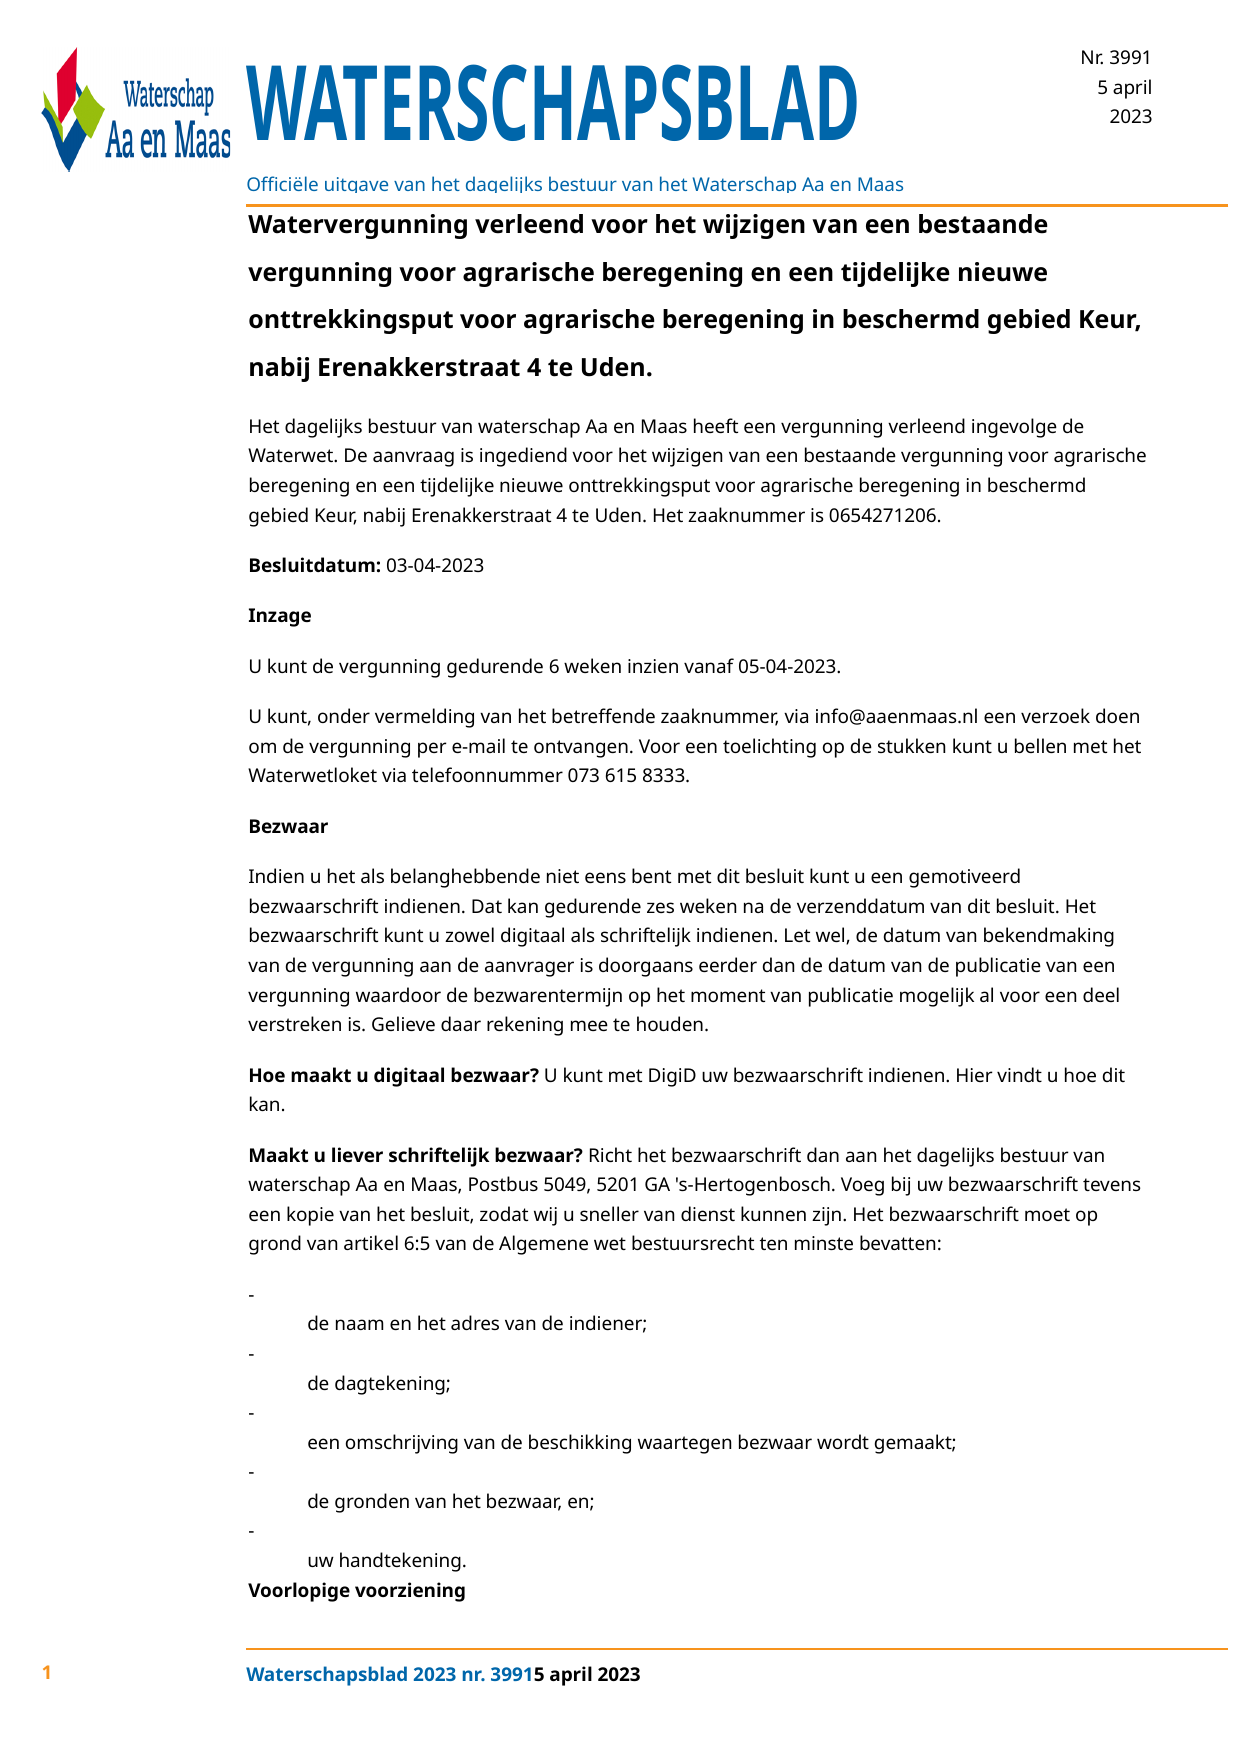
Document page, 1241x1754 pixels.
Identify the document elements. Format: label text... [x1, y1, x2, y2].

text Het dagelijks bestuur van waterschap Aa en Maas heeft een vergunning verleend ingevolge de Waterwet. De aanvraag is ingediend voor het wijzigen van een bestaande vergunning voor agrarische beregening en een tijdelijke nieuwe onttrekkingsput voor agrarische beregening in beschermd gebied Keur, nabij Erenakkerstraat 4 te Uden. Het zaaknummer is 0654271206. [248, 413, 1152, 528]
text U kunt, onder vermelding van het betreffende zaaknummer, via info@aaenmaas.nl een verzoek doen om de vergunning per e-mail te ontvangen. Voor een toelichting op de stukken kunt u bellen met het Waterwetloket via telefoonnummer 073 615 8333. [248, 703, 1152, 788]
text U kunt de vergunning gedurende 6 weken inzien vanaf 05-04-2023. [248, 653, 1152, 679]
list uw handtekening. [248, 1547, 1152, 1573]
text Hoe maakt u digitaal bezwaar? U kunt met DigiD uw bezwaarschrift indienen. Hier vindt u hoe dit kan. [248, 1062, 1152, 1117]
list de gronden van het bezwaar, en; [248, 1488, 1152, 1514]
text Maakt u liever schriftelijk bezwaar? Richt het bezwaarschrift dan aan het dagelijks bestuur van waterschap Aa en Maas, Postbus 5049, 5201 GA 's-Hertogenbosch. Voeg bij uw bezwaarschrift tevens een kopie van het besluit, zodat wij u sneller van dienst kunnen zijn. Het bezwaarschrift moet op grond van artikel 6:5 van de Algemene wet bestuursrecht ten minste bevatten: [248, 1142, 1152, 1256]
list een omschrijving van de beschikking waartegen bezwaar wordt gemaakt; [248, 1429, 1152, 1455]
list de dagtekening; [248, 1370, 1152, 1396]
text Watervergunning verleend voor het wijzigen van een bestaande vergunning voor agrarische beregening en een tijdelijke nieuwe onttrekkingsput voor agrarische beregening in beschermd gebied Keur, nabij Erenakkerstraat 4 te Uden. [248, 207, 1152, 384]
text Besluitdatum: 03-04-2023 [248, 552, 1152, 578]
text Indien u het als belanghebbende niet eens bent met dit besluit kunt u een gemotiveerd bezwaarschrift indienen. Dat kan gedurende zes weken na de verzenddatum van dit besluit. Het bezwaarschrift kunt u zowel digitaal als schriftelijk indienen. Let wel, de datum van bekendmaking van de vergunning aan de aanvrager is doorgaans eerder dan de datum van de publicatie van een vergunning waardoor de bezwarentermijn op het moment van publicatie mogelijk al voor een deel verstreken is. Gelieve daar rekening mee te houden. [248, 863, 1152, 1037]
picture [41, 47, 231, 172]
text Bezwaar [248, 813, 1152, 839]
text Inzage [248, 603, 1152, 628]
text Voorlopige voorziening [248, 1577, 1152, 1603]
list de naam en het adres van de indiener; [248, 1311, 1152, 1336]
